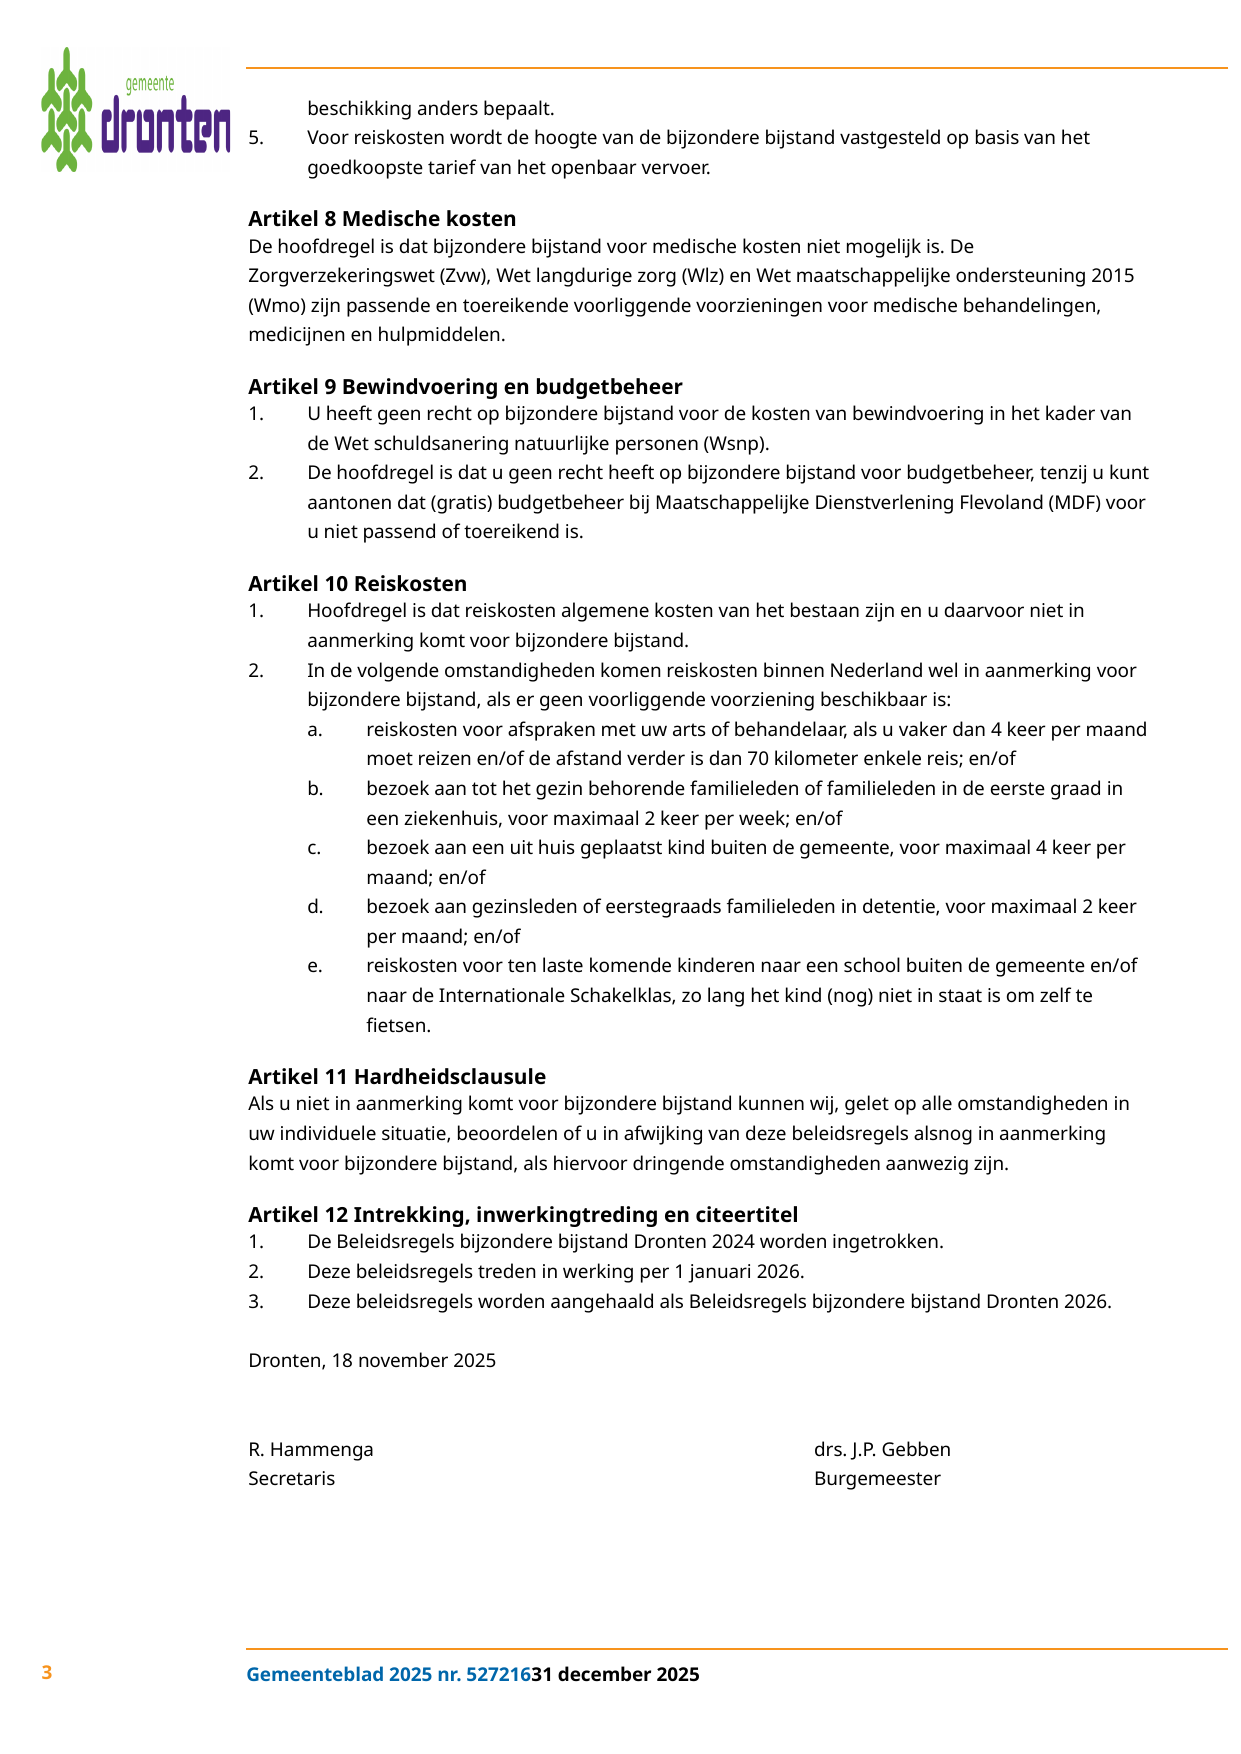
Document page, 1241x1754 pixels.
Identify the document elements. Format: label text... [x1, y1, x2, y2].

list Hoofdregel is dat reiskosten algemene kosten van het bestaan zijn en u daarvoor niet in aanmerking komt voor bijzondere bijstand. [248, 598, 1152, 653]
text Artikel 10 Reiskosten [248, 569, 1152, 598]
table_header Dronten, 18 november 2025 R. Hammenga Secretaris [248, 1347, 814, 1491]
list reiskosten voor afspraken met uw arts of behandelaar, als u vaker dan 4 keer per maand moet reizen en/of de afstand verder is dan 70 kilometer enkele reis; en/of [307, 716, 1152, 771]
list reiskosten voor ten laste komende kinderen naar een school buiten de gemeente en/of naar de Internationale Schakelklas, zo lang het kind (nog) niet in staat is om zelf te fietsen. [307, 953, 1152, 1037]
picture [41, 47, 231, 172]
list bezoek aan gezinsleden of eerstegraads familieleden in detentie, voor maximaal 2 keer per maand; en/of [307, 893, 1152, 949]
list bezoek aan tot het gezin behorende familieleden of familieleden in de eerste graad in een ziekenhuis, voor maximaal 2 keer per week; en/of [307, 775, 1152, 830]
list Voor reiskosten wordt de hoogte van de bijzondere bijstand vastgesteld op basis van het goedkoopste tarief van het openbaar vervoer. [248, 124, 1152, 180]
list Deze beleidsregels worden aangehaald als Beleidsregels bijzondere bijstand Dronten 2026. [248, 1288, 1152, 1313]
text Artikel 12 Intrekking, inwerkingtreding en citeertitel [248, 1200, 1152, 1229]
list beschikking anders bepaalt. [248, 95, 1152, 121]
text Als u niet in aanmerking komt voor bijzondere bijstand kunnen wij, gelet op alle omstandigheden in uw individuele situatie, beoordelen of u in afwijking van deze beleidsregels alsnog in aanmerking komt voor bijzondere bijstand, als hiervoor dringende omstandigheden aanwezig zijn. [248, 1091, 1152, 1176]
list U heeft geen recht op bijzondere bijstand voor de kosten van bewindvoering in het kader van de Wet schuldsanering natuurlijke personen (Wsnp). [248, 400, 1152, 456]
list De hoofdregel is dat u geen recht heeft op bijzondere bijstand voor budgetbeheer, tenzij u kunt aantonen dat (gratis) budgetbeheer bij Maatschappelijke Dienstverlening Flevoland (MDF) voor u niet passend of toereikend is. [248, 459, 1152, 544]
list Deze beleidsregels treden in werking per 1 januari 2026. [248, 1258, 1152, 1284]
table_header drs. J.P. Gebben Burgemeester [814, 1347, 1152, 1491]
text Artikel 11 Hardheidsclausule [248, 1062, 1152, 1091]
text Artikel 9 Bewindvoering en budgetbeheer [248, 372, 1152, 400]
list bezoek aan een uit huis geplaatst kind buiten de gemeente, voor maximaal 4 keer per maand; en/of [307, 834, 1152, 889]
text De hoofdregel is dat bijzondere bijstand voor medische kosten niet mogelijk is. De Zorgverzekeringswet (Zvw), Wet langdurige zorg (Wlz) en Wet maatschappelijke ondersteuning 2015 (Wmo) zijn passende en toereikende voorliggende voorzieningen voor medische behandelingen, medicijnen en hulpmiddelen. [248, 233, 1152, 347]
text Artikel 8 Medische kosten [248, 204, 1152, 233]
list De Beleidsregels bijzondere bijstand Dronten 2024 worden ingetrokken. [248, 1229, 1152, 1254]
list In de volgende omstandigheden komen reiskosten binnen Nederland wel in aanmerking voor bijzondere bijstand, als er geen voorliggende voorziening beschikbaar is: [248, 657, 1152, 712]
